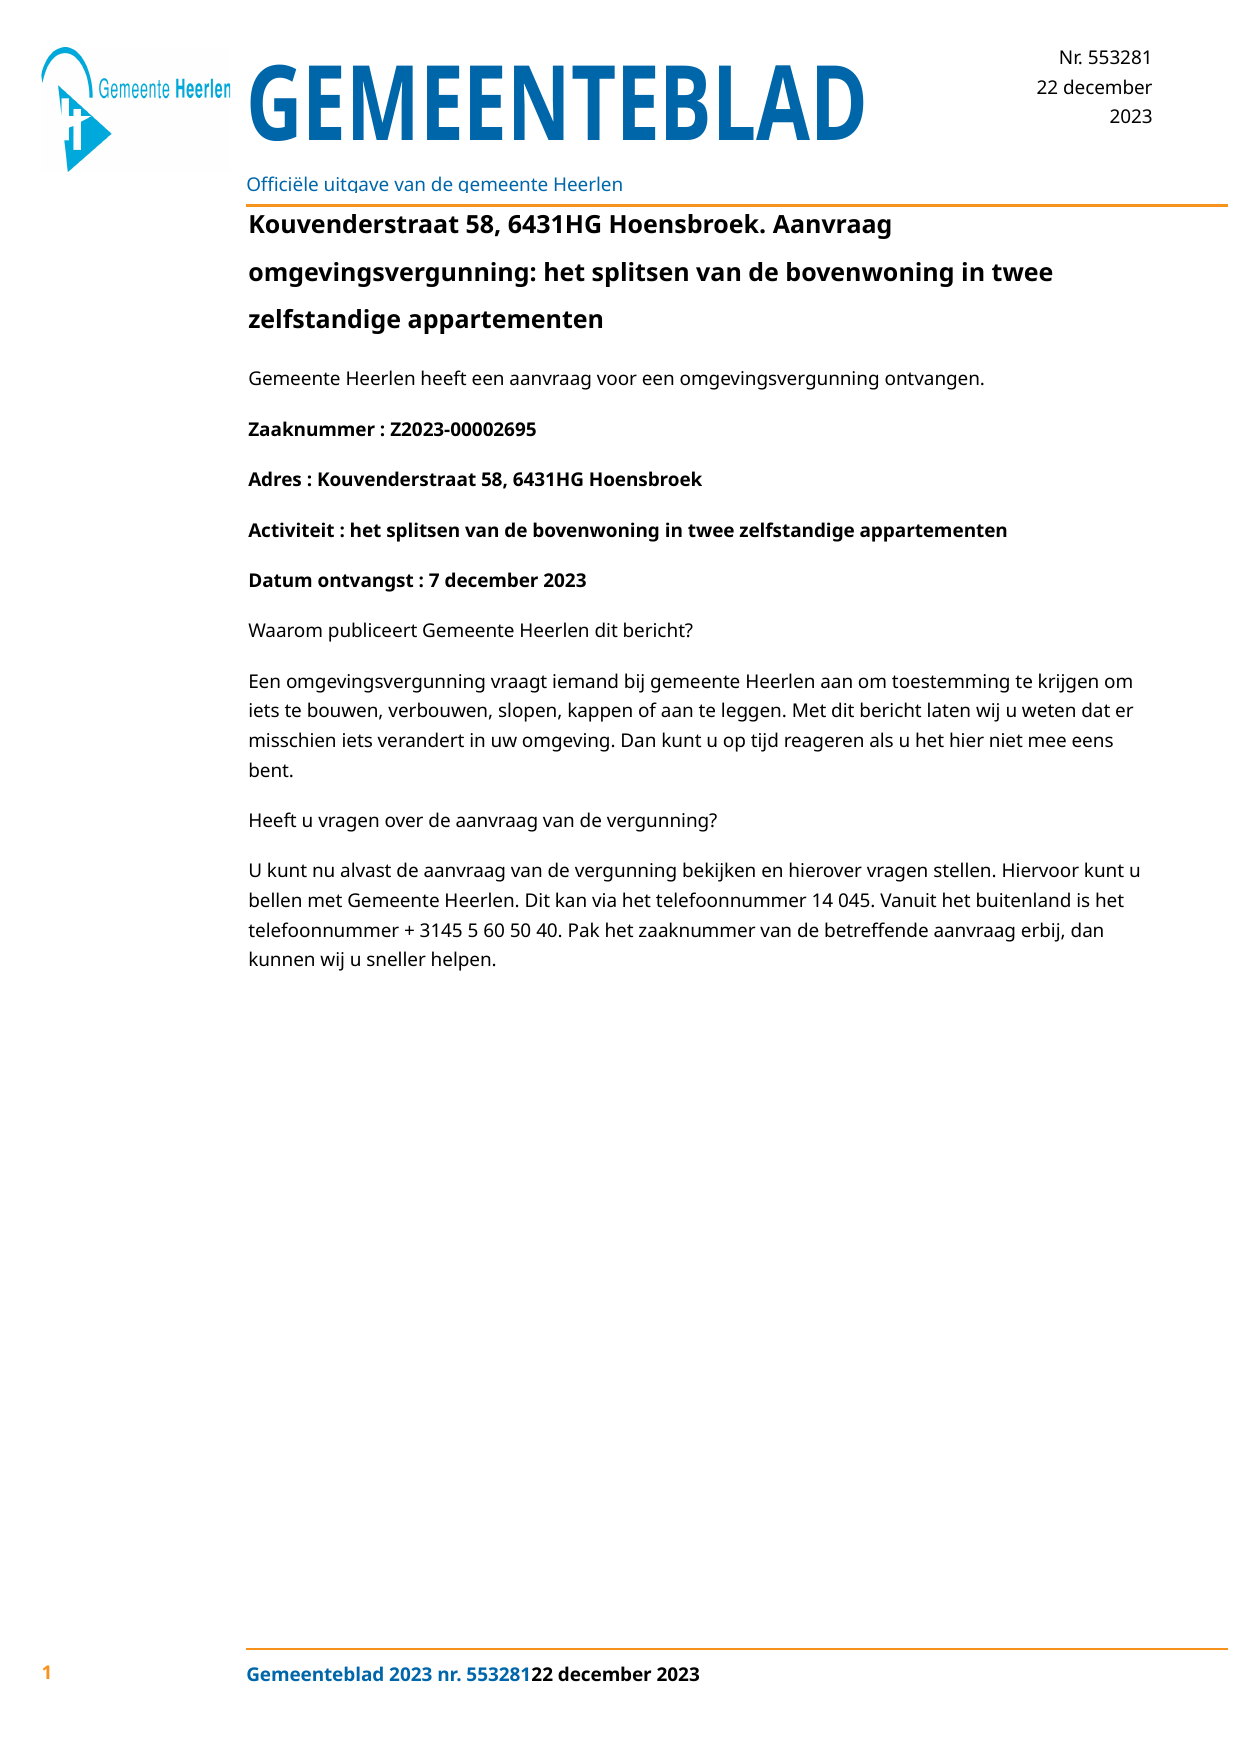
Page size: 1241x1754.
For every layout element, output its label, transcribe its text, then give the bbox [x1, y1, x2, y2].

text Zaaknummer : Z2023-00002695 [248, 416, 1152, 442]
text Waarom publiceert Gemeente Heerlen dit bericht? [248, 618, 1152, 643]
text Heeft u vragen over de aanvraag van de vergunning? [248, 807, 1152, 833]
text Gemeente Heerlen heeft een aanvraag voor een omgevingsvergunning ontvangen. [248, 366, 1152, 391]
picture [41, 47, 231, 172]
picture [41, 47, 59, 70]
text Activiteit : het splitsen van de bovenwoning in twee zelfstandige appartementen [248, 517, 1152, 542]
text U kunt nu alvast de aanvraag van de vergunning bekijken en hierover vragen stellen. Hiervoor kunt u bellen met Gemeente Heerlen. Dit kan via het telefoonnummer 14 045. Vanuit het buitenland is het telefoonnummer + 3145 5 60 50 40. Pak het zaaknummer van de betreffende aanvraag erbij, dan kunnen wij u sneller helpen. [248, 858, 1152, 972]
text Een omgevingsvergunning vraagt iemand bij gemeente Heerlen aan om toestemming te krijgen om iets te bouwen, verbouwen, slopen, kappen of aan te leggen. Met dit bericht laten wij u weten dat er misschien iets verandert in uw omgeving. Dan kunt u op tijd reageren als u het hier niet mee eens bent. [248, 668, 1152, 782]
text Datum ontvangst : 7 december 2023 [248, 567, 1152, 593]
text Kouvenderstraat 58, 6431HG Hoensbroek. Aanvraag omgevingsvergunning: het splitsen van de bovenwoning in twee zelfstandige appartementen [248, 207, 1152, 336]
text Adres : Kouvenderstraat 58, 6431HG Hoensbroek [248, 466, 1152, 492]
